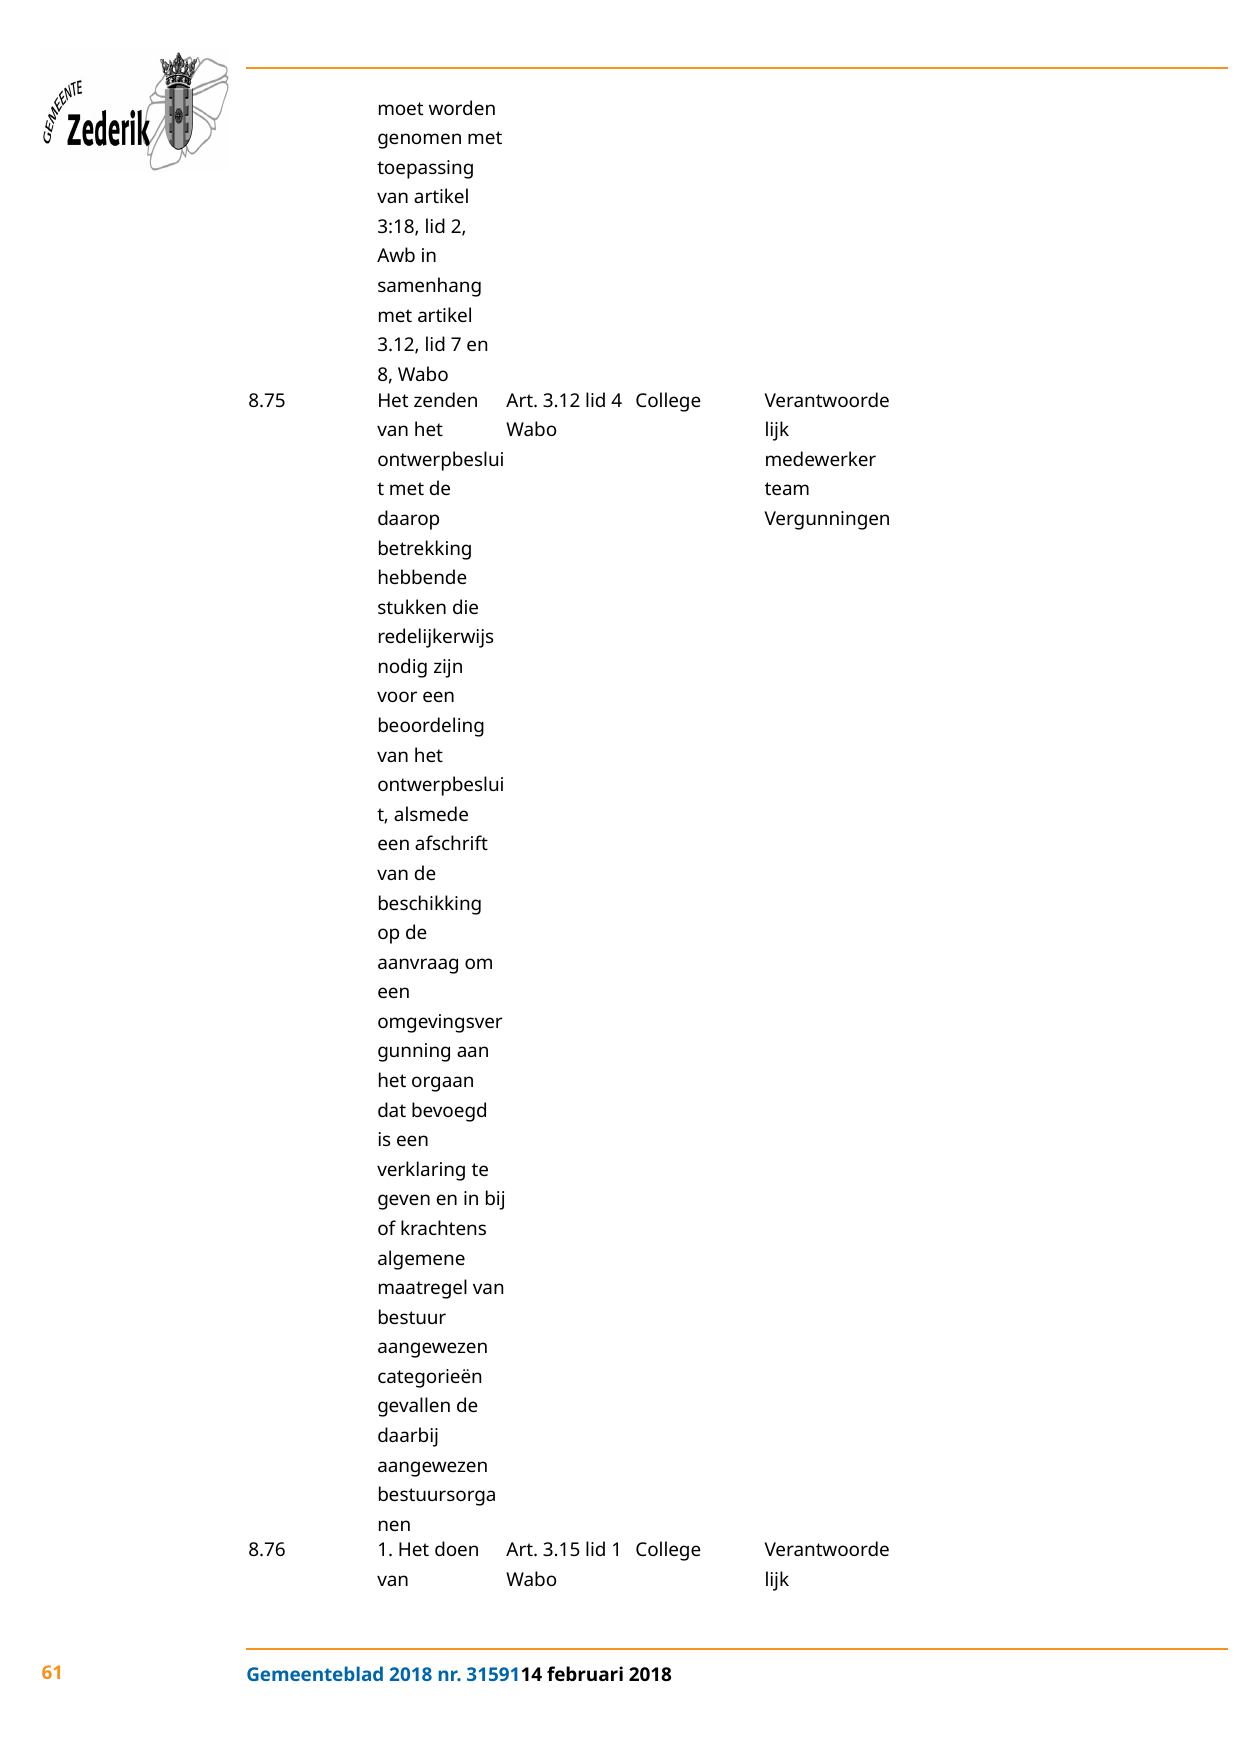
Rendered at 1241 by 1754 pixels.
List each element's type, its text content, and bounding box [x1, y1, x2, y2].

table_cell [894, 95, 1022, 387]
table_cell Het zenden van het ontwerpbesluit met de daarop betrekking hebbende stukken die redelijkerwijs nodig zijn voor een beoordeling van het ontwerpbesluit, alsmede een afschrift van de beschikking op de aanvraag om een omgevingsvergunning aan het orgaan dat bevoegd is een verklaring te geven en in bij of krachtens algemene maatregel van bestuur aangewezen categorieën gevallen de daarbij aangewezen bestuursorganen [377, 387, 506, 1537]
table_cell [894, 1537, 1022, 1592]
table_cell [248, 95, 377, 387]
table_cell [1023, 95, 1152, 387]
table_cell Verantwoordelijk [764, 1537, 893, 1592]
table_cell [506, 95, 635, 387]
table_cell [894, 387, 1022, 1537]
table_cell moet worden genomen met toepassing van artikel 3:18, lid 2, Awb in samenhang met artikel 3.12, lid 7 en 8, Wabo [377, 95, 506, 387]
table_cell Verantwoordelijk medewerker team Vergunningen [764, 387, 893, 1537]
table_cell [1023, 387, 1152, 1537]
table_cell [764, 95, 893, 387]
table_cell Art. 3.15 lid 1 Wabo [506, 1537, 635, 1592]
table_cell 1. Het doen van [377, 1537, 506, 1592]
table_cell [635, 95, 764, 387]
table_cell College [635, 387, 764, 1537]
table_cell Art. 3.12 lid 4 Wabo [506, 387, 635, 1537]
table_cell 8.75 [248, 387, 377, 1537]
picture [41, 47, 231, 172]
table_cell [1023, 1537, 1152, 1592]
table_cell 8.76 [248, 1537, 377, 1592]
table_cell College [635, 1537, 764, 1592]
